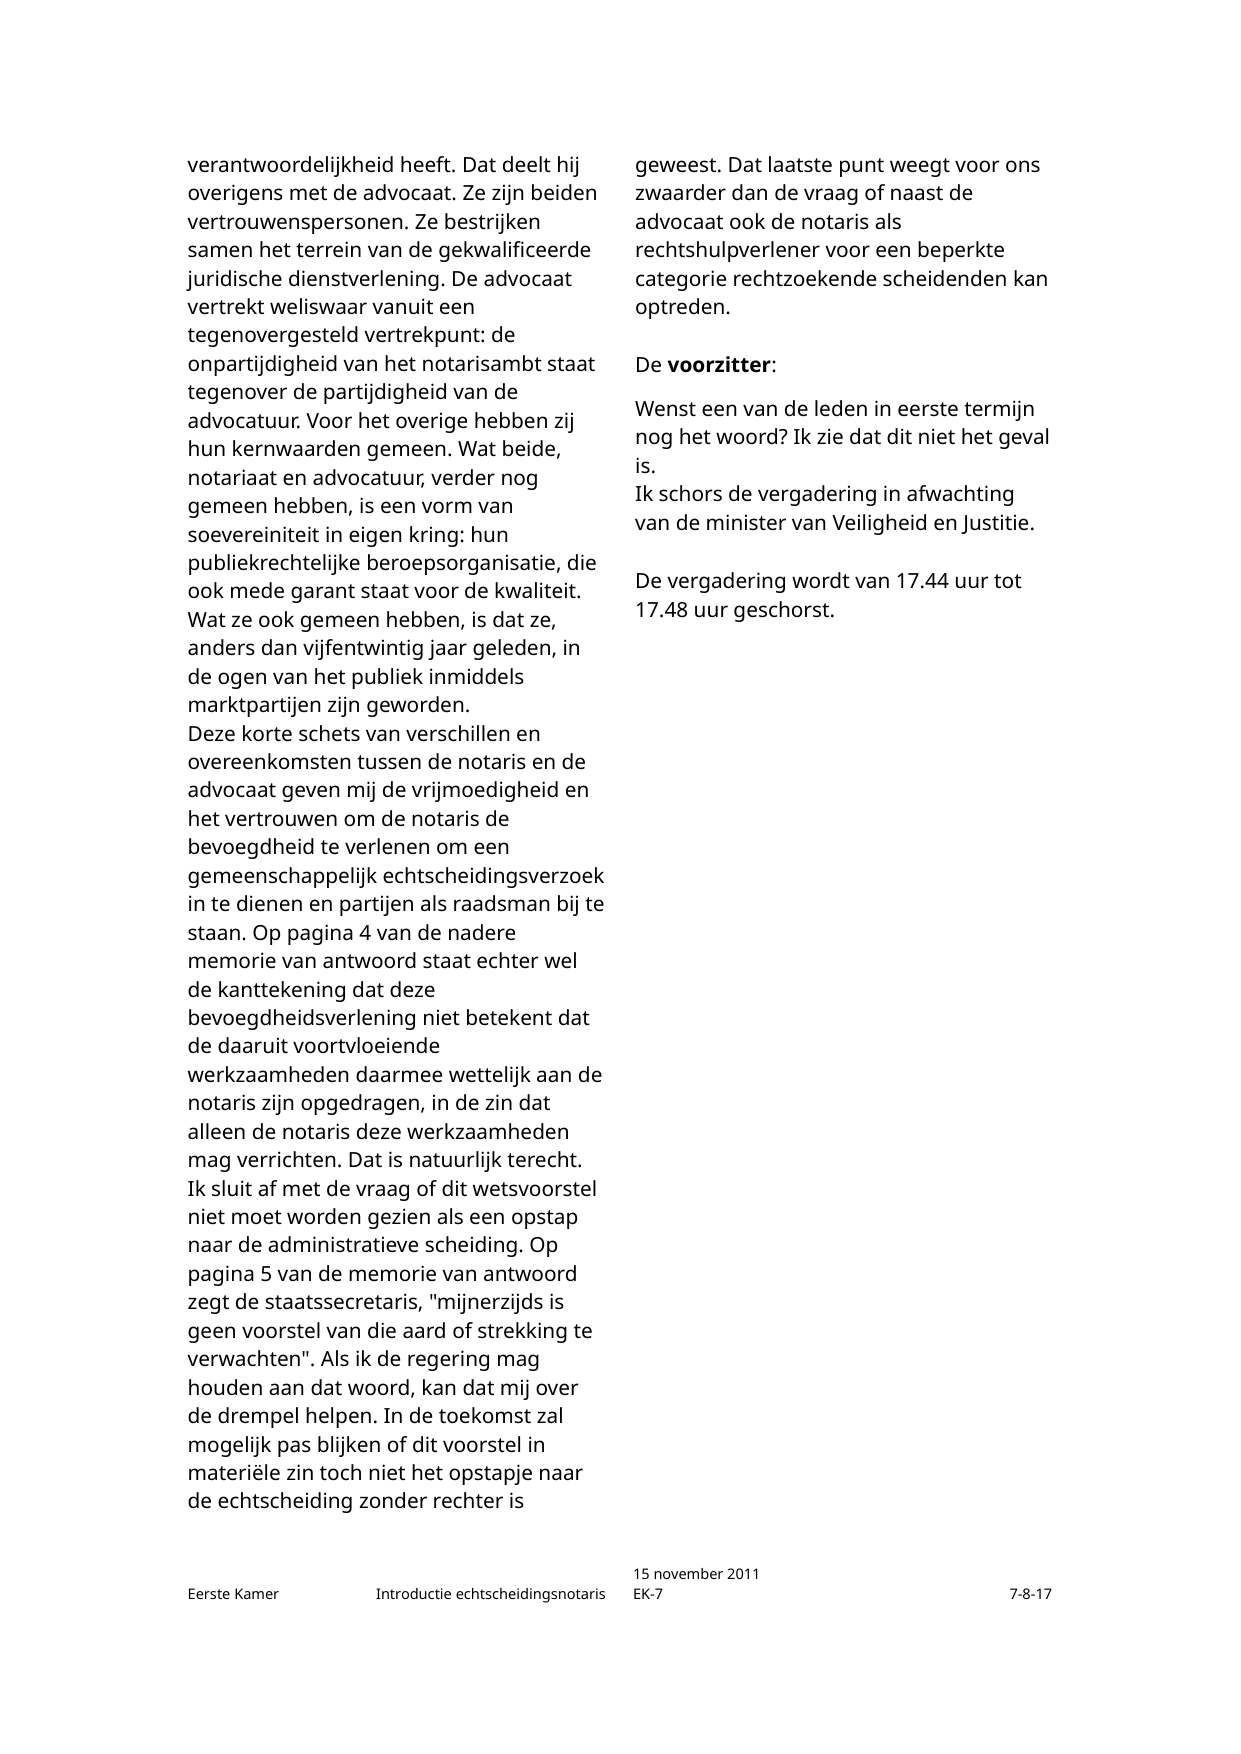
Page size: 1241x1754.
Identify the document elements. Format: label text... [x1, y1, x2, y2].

text De voorzitter: [635, 351, 1053, 379]
text De vergadering wordt van 17.44 uur tot 17.48 uur geschorst. [635, 566, 1053, 623]
text Deze korte schets van verschillen en overeenkomsten tussen de notaris en de advocaat geven mij de vrijmoedigheid en het vertrouwen om de notaris de bevoegdheid te verlenen om een gemeenschappelijk echtscheidingsverzoek in te dienen en partijen als raadsman bij te staan. Op pagina 4 van de nadere memorie van antwoord staat echter wel de kanttekening dat deze bevoegdheidsverlening niet betekent dat de daaruit voortvloeiende werkzaamheden daarmee wettelijk aan de notaris zijn opgedragen, in de zin dat alleen de notaris deze werkzaamheden mag verrichten. Dat is natuurlijk terecht. [187, 719, 605, 1174]
text Ik schors de vergadering in afwachting van de minister van Veiligheid en Justitie. [635, 479, 1053, 536]
text verantwoordelijkheid heeft. Dat deelt hij overigens met de advocaat. Ze zijn beiden vertrouwenspersonen. Ze bestrijken samen het terrein van de gekwalificeerde juridische dienstverlening. De advocaat vertrekt weliswaar vanuit een tegenovergesteld vertrekpunt: de onpartijdigheid van het notarisambt staat tegenover de partijdigheid van de advocatuur. Voor het overige hebben zij hun kernwaarden gemeen. Wat beide, notariaat en advocatuur, verder nog gemeen hebben, is een vorm van soevereiniteit in eigen kring: hun publiekrechtelijke beroepsorganisatie, die ook mede garant staat voor de kwaliteit. Wat ze ook gemeen hebben, is dat ze, anders dan vijfentwintig jaar geleden, in de ogen van het publiek inmiddels marktpartijen zijn geworden. [187, 150, 605, 719]
text Ik sluit af met de vraag of dit wetsvoorstel niet moet worden gezien als een opstap naar de administratieve scheiding. Op pagina 5 van de memorie van antwoord zegt de staatssecretaris, "mijnerzijds is geen voorstel van die aard of strekking te verwachten". Als ik de regering mag houden aan dat woord, kan dat mij over de drempel helpen. In de toekomst zal mogelijk pas blijken of dit voorstel in materiële zin toch niet het opstapje naar de echtscheiding zonder rechter is [187, 1174, 605, 1515]
text Wenst een van de leden in eerste termijn nog het woord? Ik zie dat dit niet het geval is. [635, 394, 1053, 479]
text geweest. Dat laatste punt weegt voor ons zwaarder dan de vraag of naast de advocaat ook de notaris als rechtshulpverlener voor een beperkte categorie rechtzoekende scheidenden kan optreden. [635, 150, 1053, 321]
